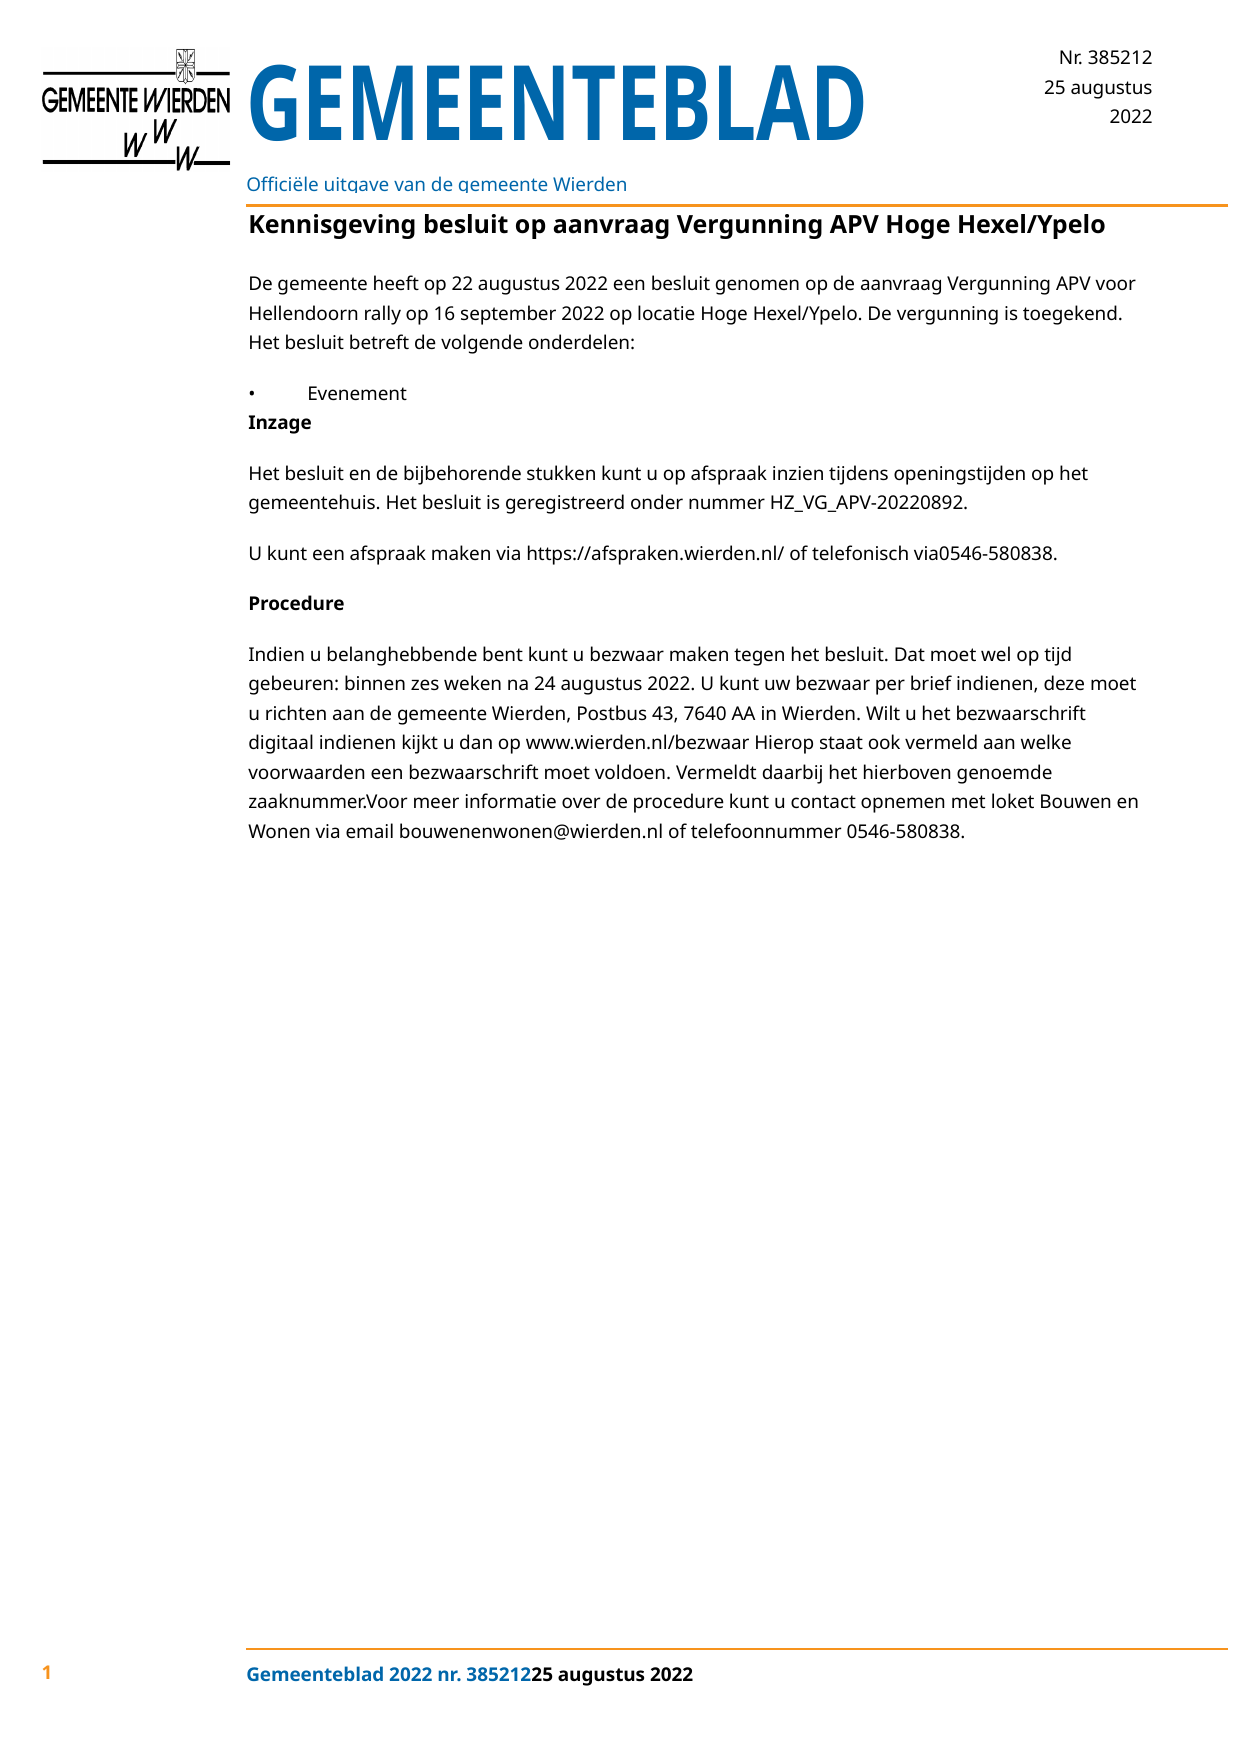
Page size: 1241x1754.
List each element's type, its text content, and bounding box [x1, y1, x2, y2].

text Het besluit en de bijbehorende stukken kunt u op afspraak inzien tijdens openingstijden op het gemeentehuis. Het besluit is geregistreerd onder nummer HZ_VG_APV-20220892. [248, 460, 1152, 515]
text Inzage [248, 409, 1152, 435]
text U kunt een afspraak maken via https://afspraken.wierden.nl/ of telefonisch via0546-580838. [248, 540, 1152, 566]
list Evenement [248, 380, 1152, 406]
text Procedure [248, 590, 1152, 616]
text Kennisgeving besluit op aanvraag Vergunning APV Hoge Hexel/Ypelo [248, 207, 1152, 241]
picture [41, 47, 231, 172]
text De gemeente heeft op 22 augustus 2022 een besluit genomen op de aanvraag Vergunning APV voor Hellendoorn rally op 16 september 2022 op locatie Hoge Hexel/Ypelo. De vergunning is toegekend. Het besluit betreft de volgende onderdelen: [248, 270, 1152, 355]
text Indien u belanghebbende bent kunt u bezwaar maken tegen het besluit. Dat moet wel op tijd gebeuren: binnen zes weken na 24 augustus 2022. U kunt uw bezwaar per brief indienen, deze moet u richten aan de gemeente Wierden, Postbus 43, 7640 AA in Wierden. Wilt u het bezwaarschrift digitaal indienen kijkt u dan op www.wierden.nl/bezwaar Hierop staat ook vermeld aan welke voorwaarden een bezwaarschrift moet voldoen. Vermeldt daarbij het hierboven genoemde zaaknummer.Voor meer informatie over de procedure kunt u contact opnemen met loket Bouwen en Wonen via email bouwenenwonen@wierden.nl of telefoonnummer 0546-580838. [248, 641, 1152, 844]
